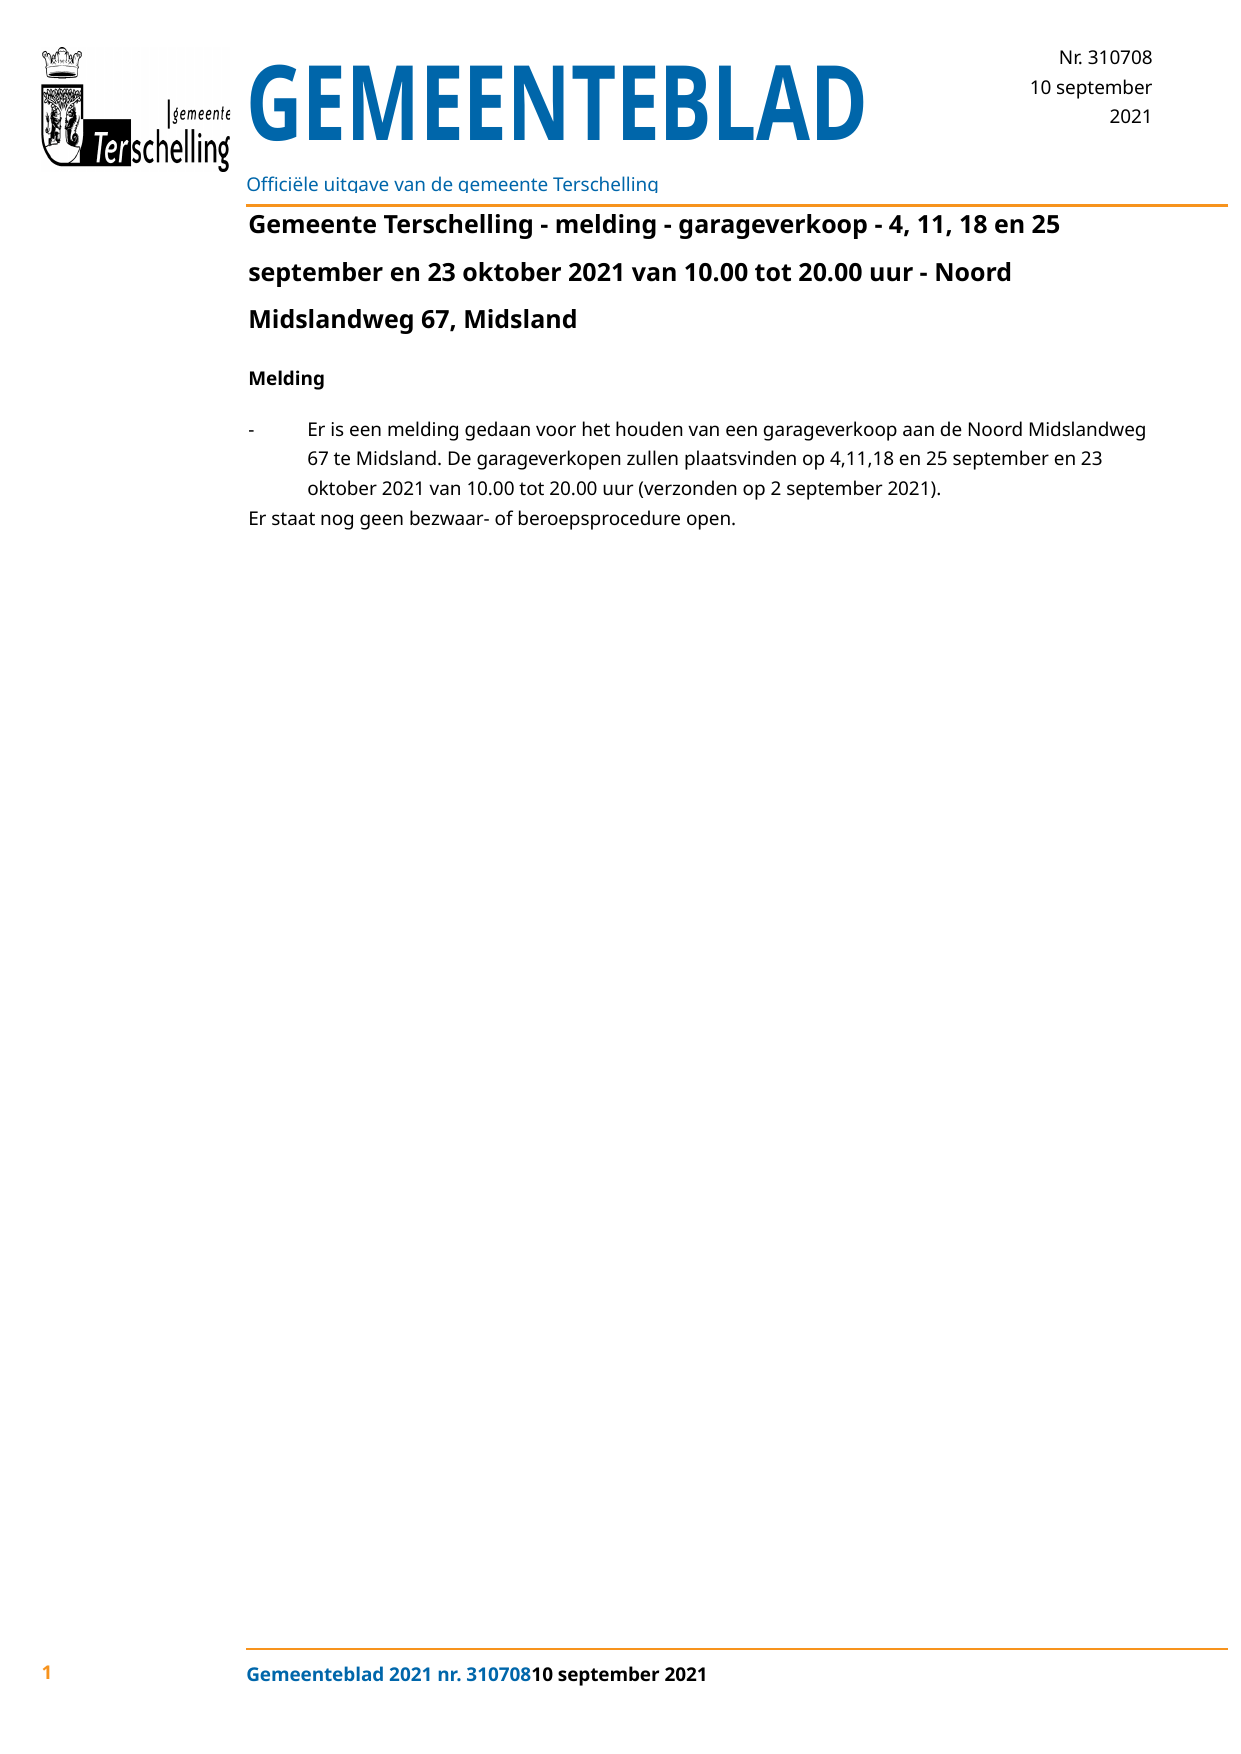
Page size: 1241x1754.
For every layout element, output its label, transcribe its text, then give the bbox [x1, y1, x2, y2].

list Er is een melding gedaan voor het houden van een garageverkoop aan de Noord Midslandweg 67 te Midsland. De garageverkopen zullen plaatsvinden op 4,11,18 en 25 september en 23 oktober 2021 van 10.00 tot 20.00 uur (verzonden op 2 september 2021). [248, 416, 1152, 501]
text Gemeente Terschelling - melding - garageverkoop - 4, 11, 18 en 25 september en 23 oktober 2021 van 10.00 tot 20.00 uur - Noord Midslandweg 67, Midsland [248, 207, 1152, 336]
picture [41, 47, 231, 172]
text Melding [248, 366, 1152, 391]
text Er staat nog geen bezwaar- of beroepsprocedure open. [248, 505, 1152, 530]
